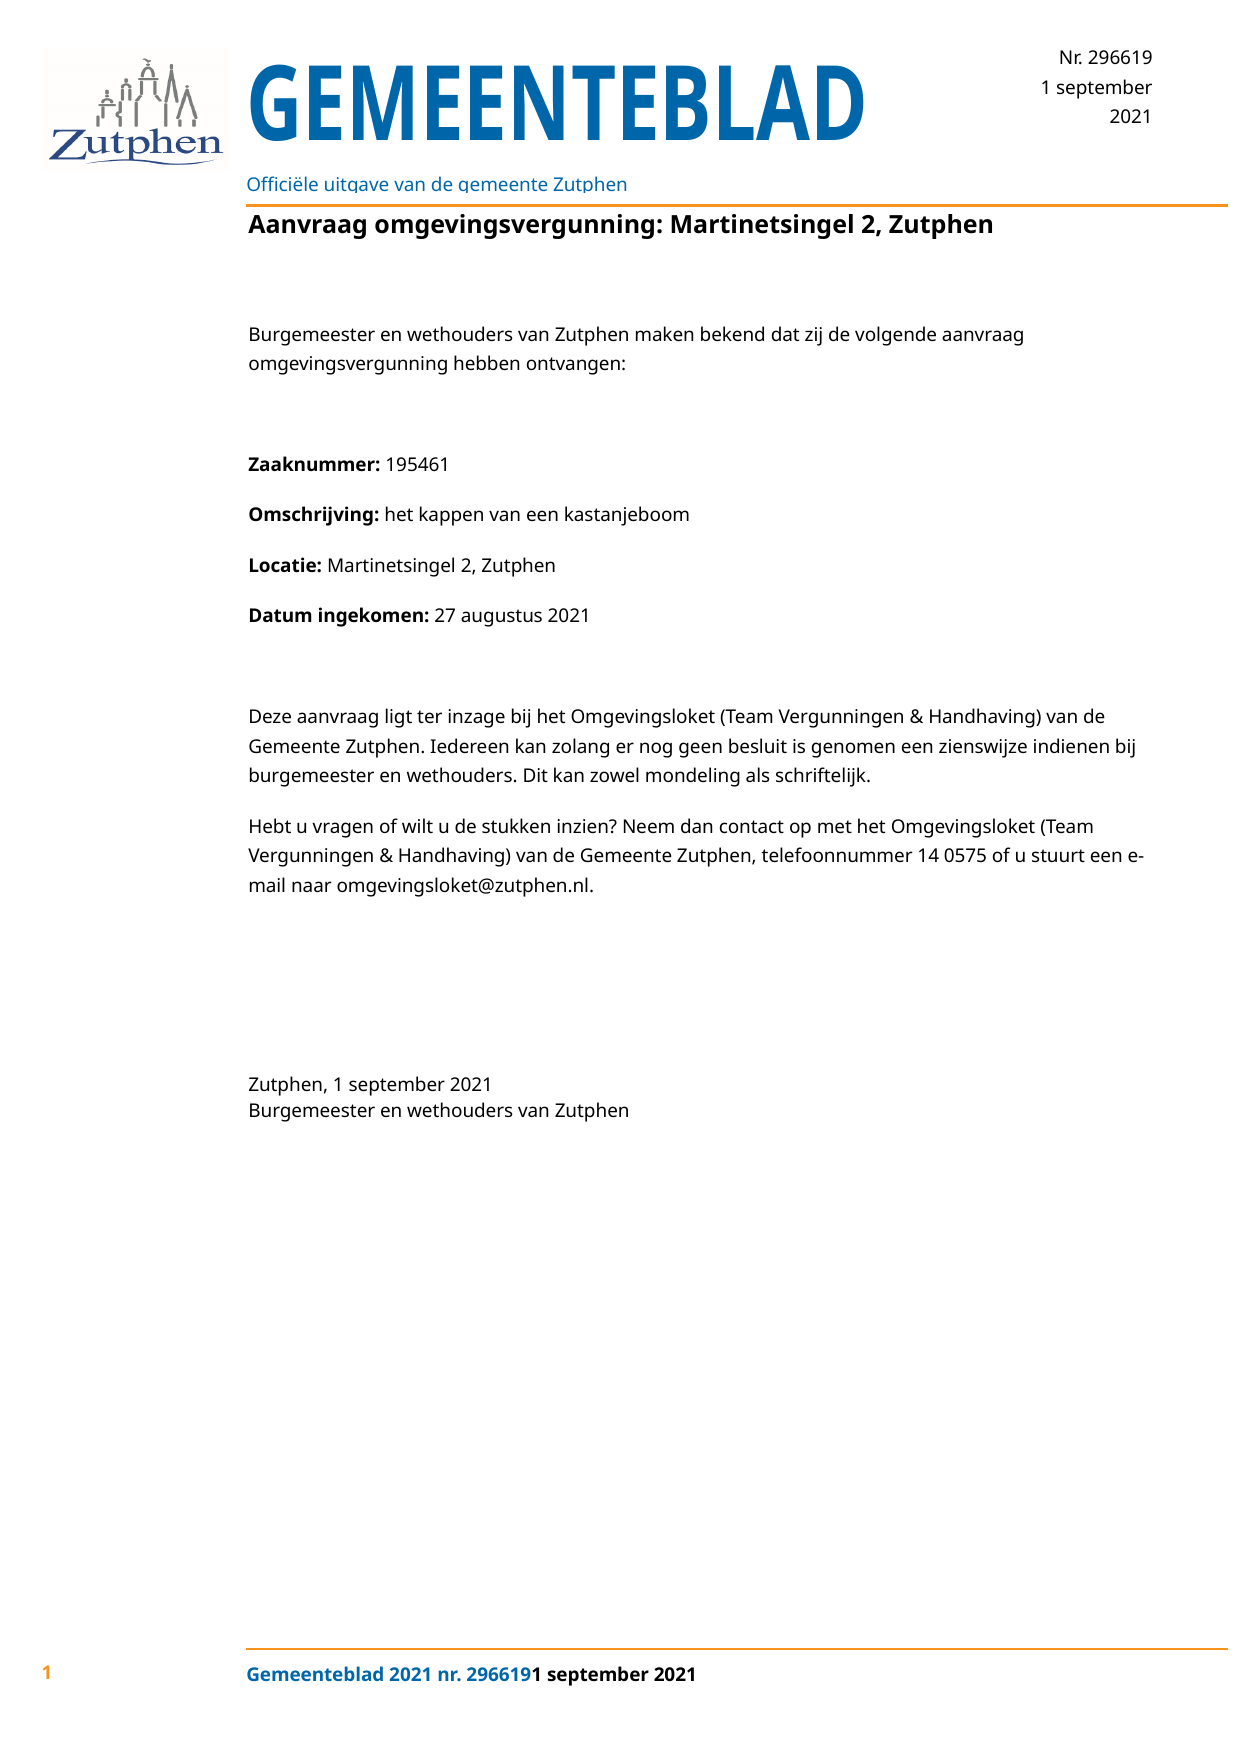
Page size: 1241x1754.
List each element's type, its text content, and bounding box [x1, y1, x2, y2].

text Locatie: Martinetsingel 2, Zutphen [248, 552, 1152, 578]
text Burgemeester en wethouders van Zutphen [248, 1097, 1152, 1122]
text Datum ingekomen: 27 augustus 2021 [248, 602, 1152, 628]
text Burgemeester en wethouders van Zutphen maken bekend dat zij de volgende aanvraag omgevingsvergunning hebben ontvangen: [248, 321, 1152, 376]
text Zutphen, 1 september 2021 [248, 1071, 1152, 1097]
text Aanvraag omgevingsvergunning: Martinetsingel 2, Zutphen [248, 207, 1152, 241]
text Zaaknummer: 195461 [248, 451, 1152, 477]
text Deze aanvraag ligt ter inzage bij het Omgevingsloket (Team Vergunningen & Handhaving) van de Gemeente Zutphen. Iedereen kan zolang er nog geen besluit is genomen een zienswijze indienen bij burgemeester en wethouders. Dit kan zowel mondeling als schriftelijk. [248, 703, 1152, 788]
text Hebt u vragen of wilt u de stukken inzien? Neem dan contact op met het Omgevingsloket (Team Vergunningen & Handhaving) van de Gemeente Zutphen, telefoonnummer 14 0575 of u stuurt een e-mail naar omgevingsloket@zutphen.nl. [248, 813, 1152, 898]
picture [41, 47, 231, 172]
text Omschrijving: het kappen van een kastanjeboom [248, 502, 1152, 527]
